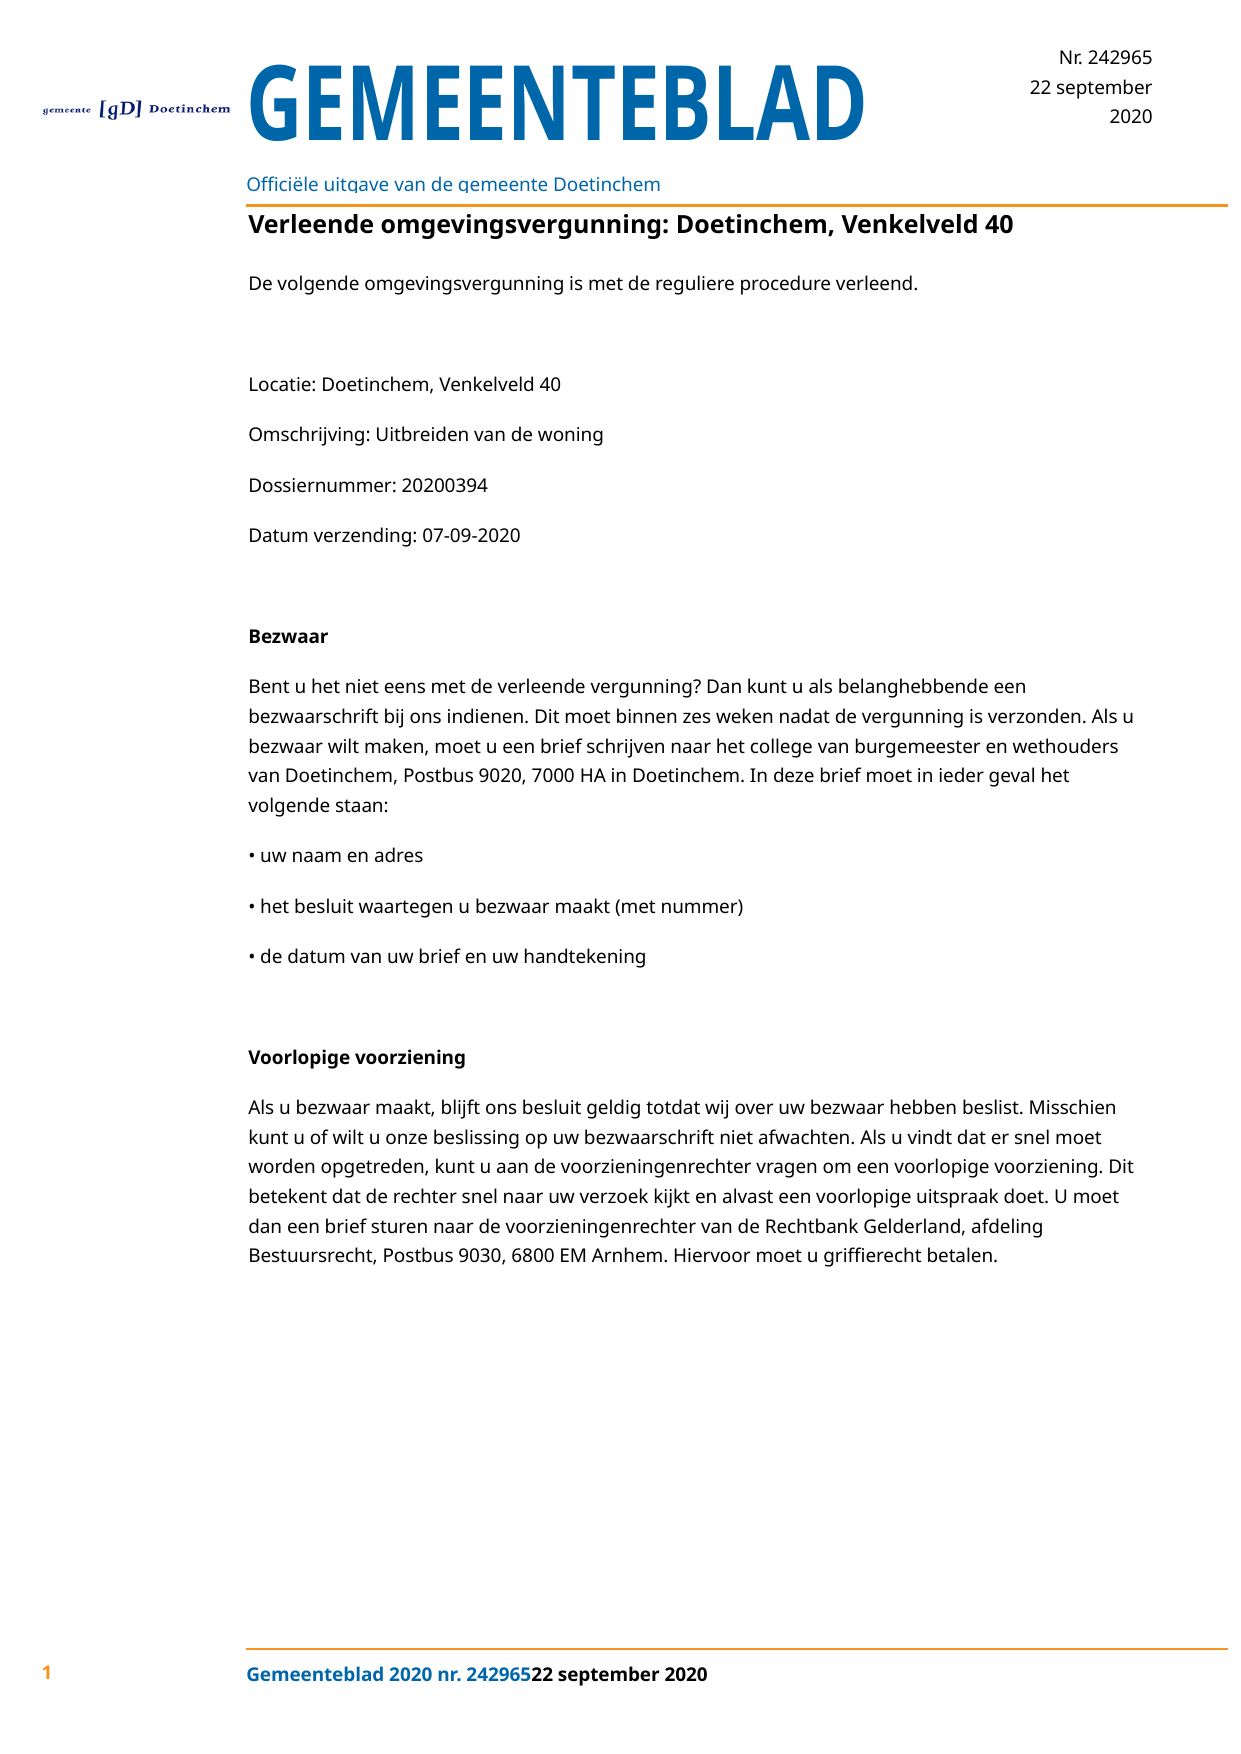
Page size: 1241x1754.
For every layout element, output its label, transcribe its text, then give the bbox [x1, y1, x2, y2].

text Dossiernummer: 20200394 [248, 472, 1152, 498]
text Datum verzending: 07-09-2020 [248, 522, 1152, 548]
text • uw naam en adres [248, 842, 1152, 868]
picture [41, 47, 231, 172]
text De volgende omgevingsvergunning is met de reguliere procedure verleend. [248, 270, 1152, 296]
text Bezwaar [248, 623, 1152, 649]
text • het besluit waartegen u bezwaar maakt (met nummer) [248, 893, 1152, 918]
text Als u bezwaar maakt, blijft ons besluit geldig totdat wij over uw bezwaar hebben beslist. Misschien kunt u of wilt u onze beslissing op uw bezwaarschrift niet afwachten. Als u vindt dat er snel moet worden opgetreden, kunt u aan de voorzieningenrechter vragen om een voorlopige voorziening. Dit betekent dat de rechter snel naar uw verzoek kijkt en alvast een voorlopige uitspraak doet. U moet dan een brief sturen naar de voorzieningenrechter van de Rechtbank Gelderland, afdeling Bestuursrecht, Postbus 9030, 6800 EM Arnhem. Hiervoor moet u griffierecht betalen. [248, 1094, 1152, 1268]
text Locatie: Doetinchem, Venkelveld 40 [248, 371, 1152, 397]
text • de datum van uw brief en uw handtekening [248, 943, 1152, 969]
text Voorlopige voorziening [248, 1044, 1152, 1070]
text Bent u het niet eens met de verleende vergunning? Dan kunt u als belanghebbende een bezwaarschrift bij ons indienen. Dit moet binnen zes weken nadat de vergunning is verzonden. Als u bezwaar wilt maken, moet u een brief schrijven naar het college van burgemeester en wethouders van Doetinchem, Postbus 9020, 7000 HA in Doetinchem. In deze brief moet in ieder geval het volgende staan: [248, 674, 1152, 818]
text Verleende omgevingsvergunning: Doetinchem, Venkelveld 40 [248, 207, 1152, 241]
text Omschrijving: Uitbreiden van de woning [248, 422, 1152, 447]
